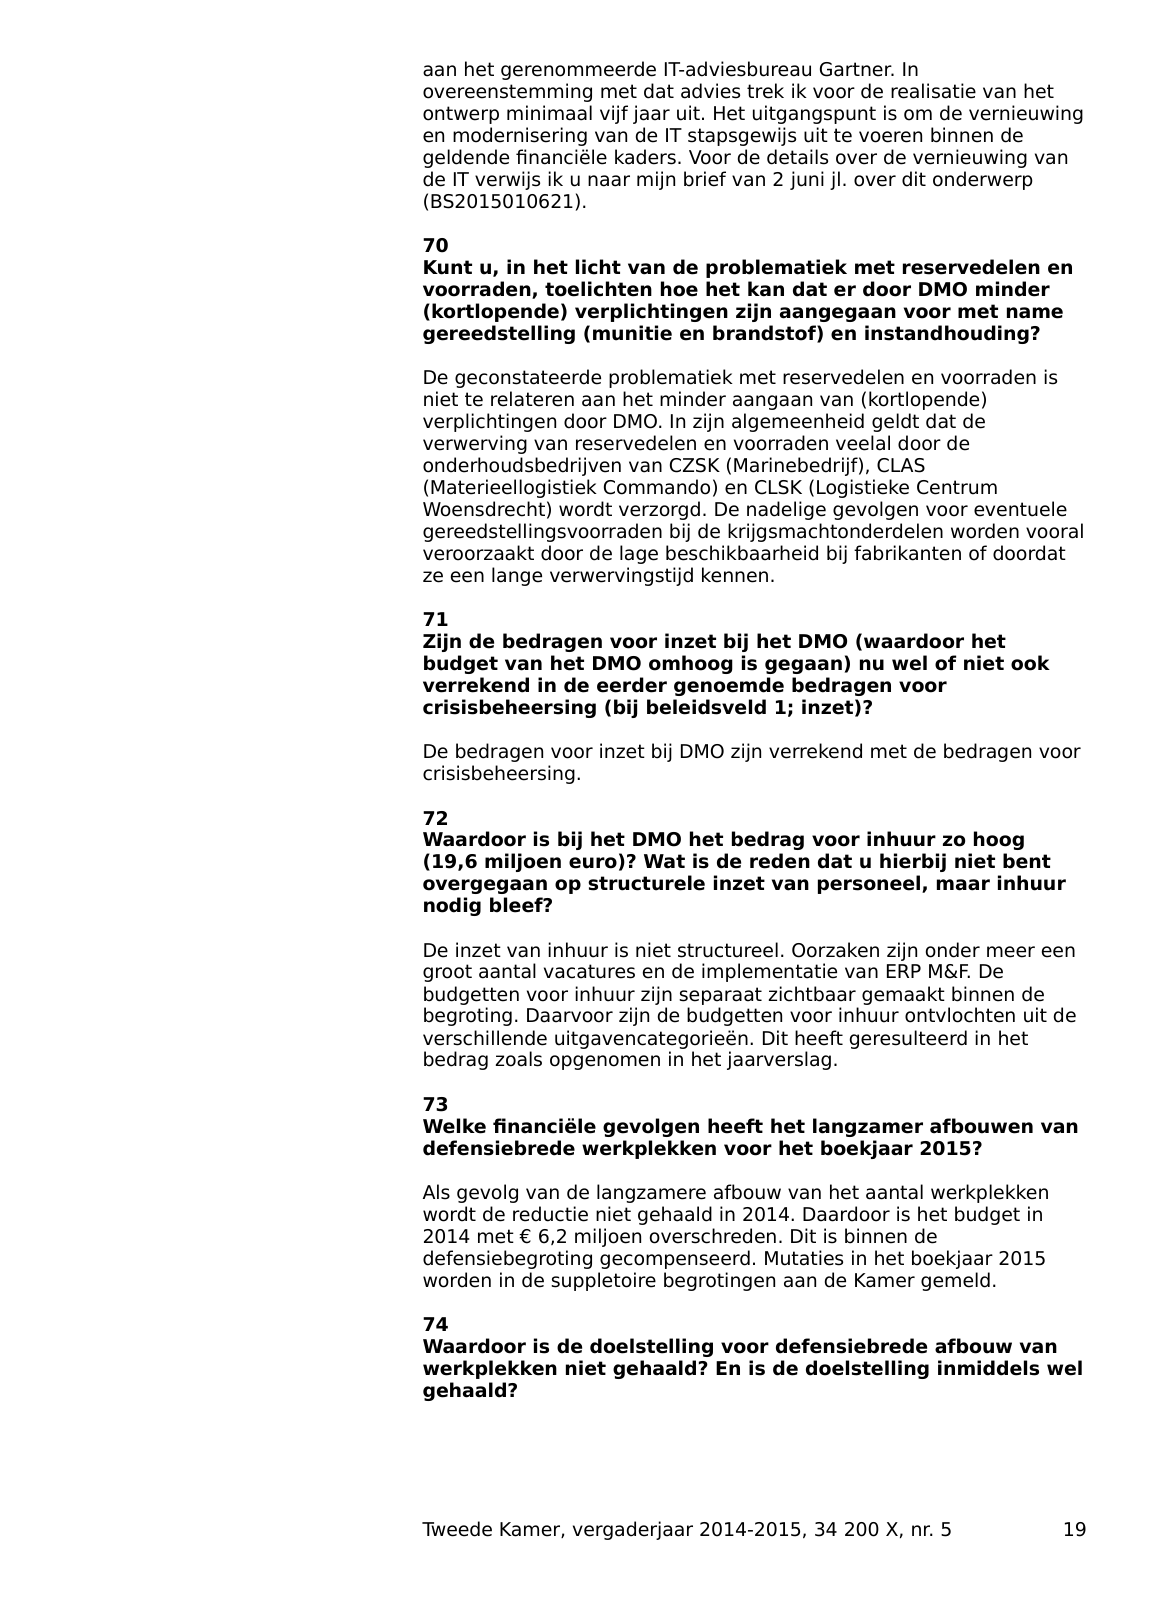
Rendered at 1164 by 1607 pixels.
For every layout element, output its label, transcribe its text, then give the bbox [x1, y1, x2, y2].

text 73 [422, 1093, 1087, 1116]
text Waardoor is de doelstelling voor defensiebrede afbouw van werkplekken niet gehaald? En is de doelstelling inmiddels wel gehaald? [422, 1336, 1087, 1402]
text Als gevolg van de langzamere afbouw van het aantal werkplekken wordt de reductie niet gehaald in 2014. Daardoor is het budget in 2014 met € 6,2 miljoen overschreden. Dit is binnen de defensiebegroting gecompenseerd. Mutaties in het boekjaar 2015 worden in de suppletoire begrotingen aan de Kamer gemeld. [422, 1182, 1087, 1292]
text 72 [422, 807, 1087, 829]
text Zijn de bedragen voor inzet bij het DMO (waardoor het budget van het DMO omhoog is gegaan) nu wel of niet ook verrekend in de eerder genoemde bedragen voor crisisbeheersing (bij beleidsveld 1; inzet)? [422, 631, 1087, 719]
text 70 [422, 235, 1087, 257]
text Welke financiële gevolgen heeft het langzamer afbouwen van defensiebrede werkplekken voor het boekjaar 2015? [422, 1116, 1087, 1159]
text De geconstateerde problematiek met reservedelen en voorraden is niet te relateren aan het minder aangaan van (kortlopende) verplichtingen door DMO. In zijn algemeenheid geldt dat de verwerving van reservedelen en voorraden veelal door de onderhoudsbedrijven van CZSK (Marinebedrijf), CLAS (Materieellogistiek Commando) en CLSK (Logistieke Centrum Woensdrecht) wordt verzorgd. De nadelige gevolgen voor eventuele gereedstellingsvoorraden bij de krijgsmachtonderdelen worden vooral veroorzaakt door de lage beschikbaarheid bij fabrikanten of doordat ze een lange verwervingstijd kennen. [422, 367, 1087, 587]
text De inzet van inhuur is niet structureel. Oorzaken zijn onder meer een groot aantal vacatures en de implementatie van ERP M&F. De budgetten voor inhuur zijn separaat zichtbaar gemaakt binnen de begroting. Daarvoor zijn de budgetten voor inhuur ontvlochten uit de verschillende uitgavencategorieën. Dit heeft geresulteerd in het bedrag zoals opgenomen in het jaarverslag. [422, 939, 1087, 1071]
text Waardoor is bij het DMO het bedrag voor inhuur zo hoog (19,6 miljoen euro)? Wat is de reden dat u hierbij niet bent overgegaan op structurele inzet van personeel, maar inhuur nodig bleef? [422, 829, 1087, 917]
text 74 [422, 1314, 1087, 1336]
text De bedragen voor inzet bij DMO zijn verrekend met de bedragen voor crisisbeheersing. [422, 741, 1087, 785]
text aan het gerenommeerde IT-adviesbureau Gartner. In overeenstemming met dat advies trek ik voor de realisatie van het ontwerp minimaal vijf jaar uit. Het uitgangspunt is om de vernieuwing en modernisering van de IT stapsgewijs uit te voeren binnen de geldende financiële kaders. Voor de details over de vernieuwing van de IT verwijs ik u naar mijn brief van 2 juni jl. over dit onderwerp (BS2015010621). [422, 59, 1087, 213]
text 71 [422, 609, 1087, 631]
text Kunt u, in het licht van de problematiek met reservedelen en voorraden, toelichten hoe het kan dat er door DMO minder (kortlopende) verplichtingen zijn aangegaan voor met name gereedstelling (munitie en brandstof) en instandhouding? [422, 257, 1087, 345]
